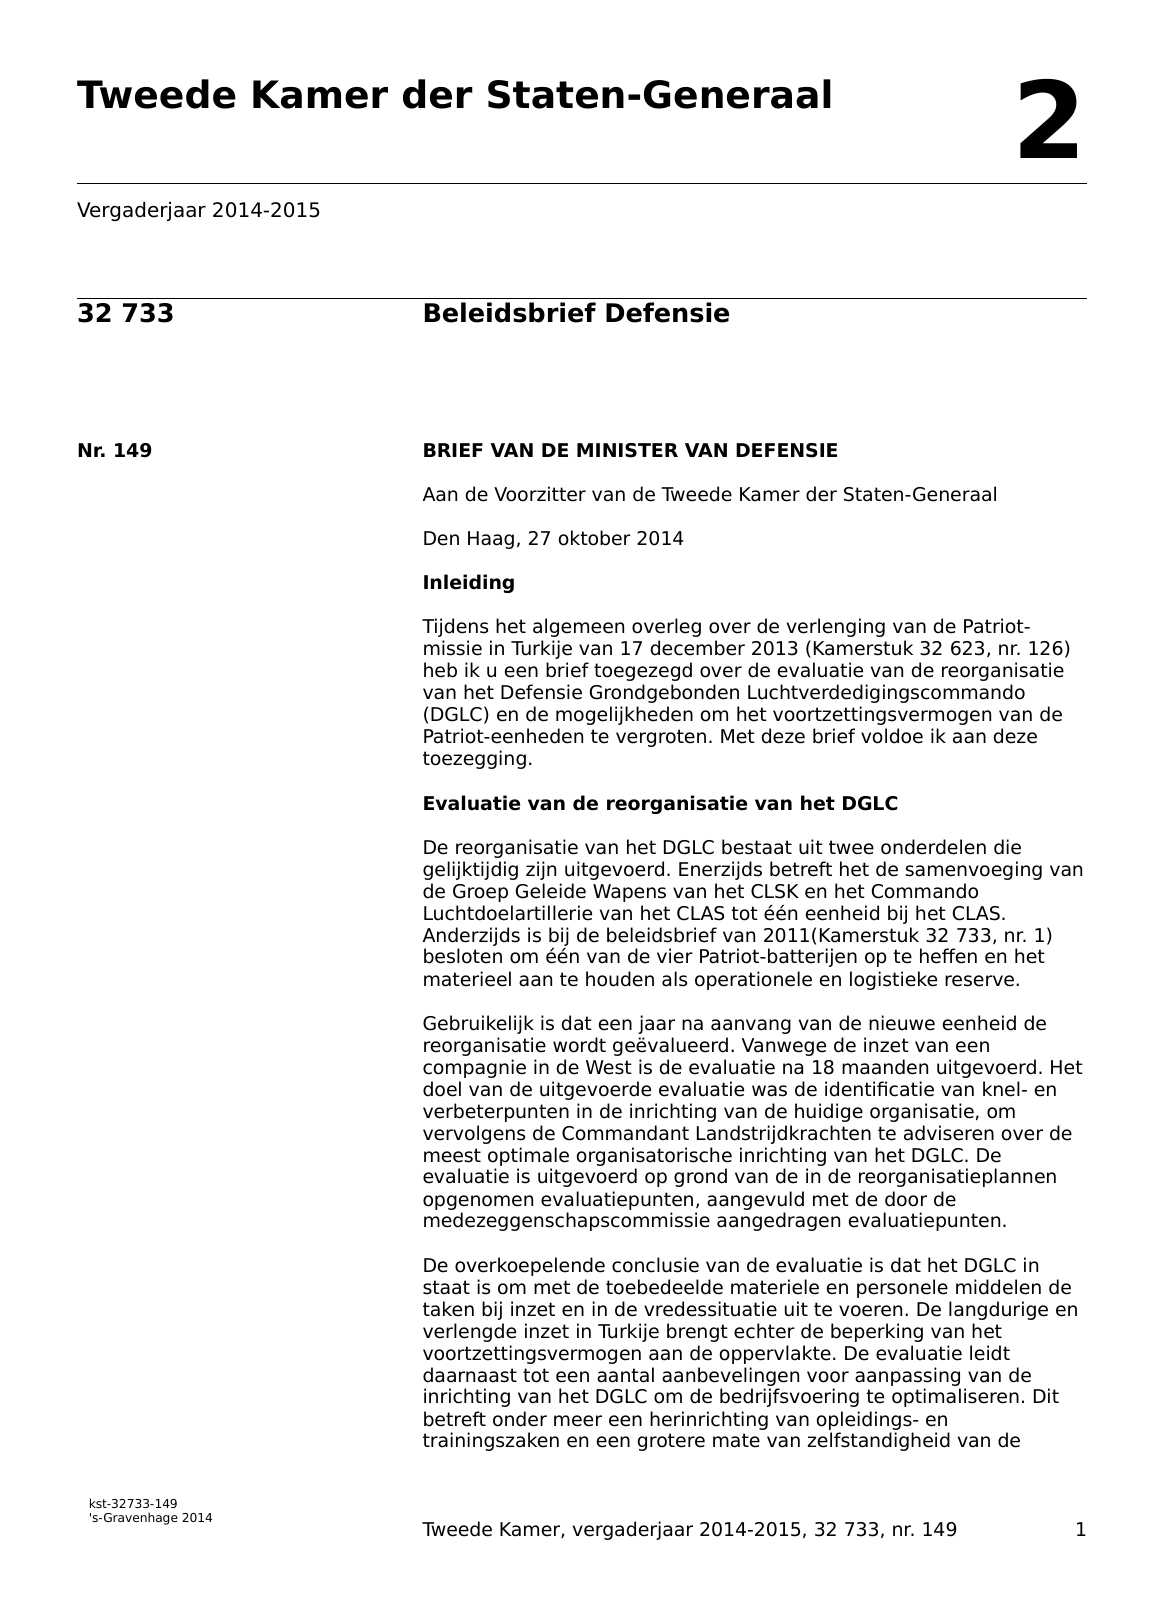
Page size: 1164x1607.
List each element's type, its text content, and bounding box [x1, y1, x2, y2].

table_header 2 [886, 59, 1087, 183]
subtitle 32 733 Beleidsbrief Defensie [77, 299, 1087, 329]
text Gebruikelijk is dat een jaar na aanvang van de nieuwe eenheid de reorganisatie wordt geëvalueerd. Vanwege de inzet van een compagnie in de West is de evaluatie na 18 maanden uitgevoerd. Het doel van de uitgevoerde evaluatie was de identificatie van knel- en verbeterpunten in de inrichting van de huidige organisatie, om vervolgens de Commandant Landstrijdkrachten te adviseren over de meest optimale organisatorische inrichting van het DGLC. De evaluatie is uitgevoerd op grond van de in de reorganisatieplannen opgenomen evaluatiepunten, aangevuld met de door de medezeggenschapscommissie aangedragen evaluatiepunten. [422, 1013, 1087, 1232]
text De overkoepelende conclusie van de evaluatie is dat het DGLC in staat is om met de toebedeelde materiele en personele middelen de taken bij inzet en in de vredessituatie uit te voeren. De langdurige en verlengde inzet in Turkije brengt echter de beperking van het voortzettingsvermogen aan de oppervlakte. De evaluatie leidt daarnaast tot een aantal aanbevelingen voor aanpassing van de inrichting van het DGLC om de bedrijfsvoering te optimaliseren. Dit betreft onder meer een herinrichting van opleidings- en trainingszaken en een grotere mate van zelfstandigheid van de [422, 1254, 1087, 1452]
table_header Tweede Kamer der Staten-Generaal [77, 59, 886, 183]
text kst-32733-149 [88, 1497, 323, 1511]
table_cell Vergaderjaar 2014-2015 [77, 184, 1087, 298]
subtitle Nr. 149 BRIEF VAN DE MINISTER VAN DEFENSIE [77, 440, 1087, 462]
text De reorganisatie van het DGLC bestaat uit twee onderdelen die gelijktijdig zijn uitgevoerd. Enerzijds betreft het de samenvoeging van de Groep Geleide Wapens van het CLSK en het Commando Luchtdoelartillerie van het CLAS tot één eenheid bij het CLAS. Anderzijds is bij de beleidsbrief van 2011(Kamerstuk 32 733, nr. 1) besloten om één van de vier Patriot-batterijen op te heffen en het materieel aan te houden als operationele en logistieke reserve. [422, 837, 1087, 990]
text Tijdens het algemeen overleg over de verlenging van de Patriot-missie in Turkije van 17 december 2013 (Kamerstuk 32 623, nr. 126) heb ik u een brief toegezegd over de evaluatie van de reorganisatie van het Defensie Grondgebonden Luchtverdedigingscommando (DGLC) en de mogelijkheden om het voortzettingsvermogen van de Patriot-eenheden te vergroten. Met deze brief voldoe ik aan deze toezegging. [422, 616, 1087, 770]
text Den Haag, 27 oktober 2014 [422, 528, 1087, 550]
subtitle Inleiding [422, 572, 1087, 594]
text Aan de Voorzitter van de Tweede Kamer der Staten-Generaal [422, 484, 1087, 506]
text 's-Gravenhage 2014 [88, 1511, 323, 1525]
subtitle Evaluatie van de reorganisatie van het DGLC [422, 792, 1087, 814]
